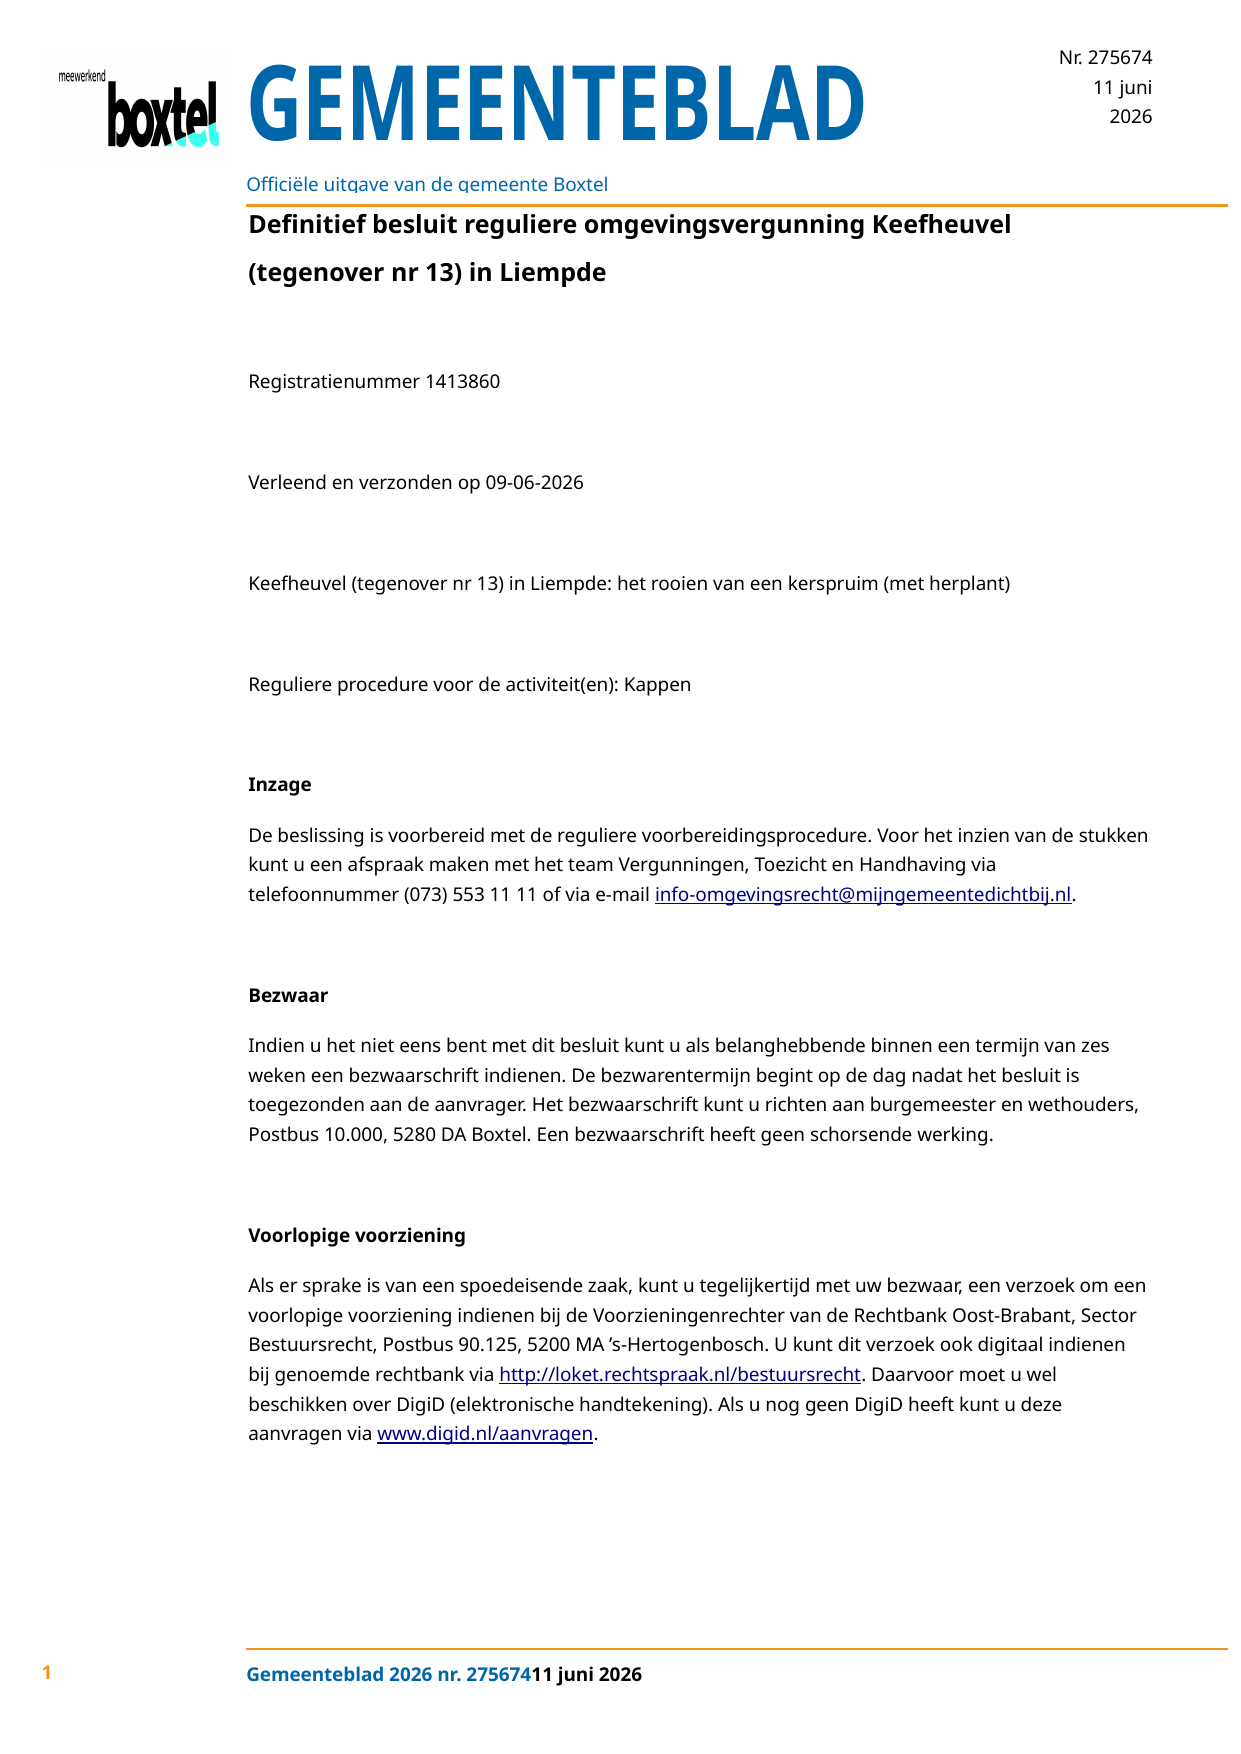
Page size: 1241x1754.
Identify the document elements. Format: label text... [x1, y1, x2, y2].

text Inzage [248, 772, 1152, 797]
text Voorlopige voorziening [248, 1222, 1152, 1248]
text Definitief besluit reguliere omgevingsvergunning Keefheuvel (tegenover nr 13) in Liempde [248, 207, 1152, 288]
picture [41, 47, 231, 172]
text Verleend en verzonden op 09-06-2026 [248, 469, 1152, 495]
text Keefheuvel (tegenover nr 13) in Liempde: het rooien van een kerspruim (met herplant) [248, 570, 1152, 596]
text Als er sprake is van een spoedeisende zaak, kunt u tegelijkertijd met uw bezwaar, een verzoek om een voorlopige voorziening indienen bij de Voorzieningenrechter van de Rechtbank Oost-Brabant, Sector Bestuursrecht, Postbus 90.125, 5200 MA ’s-Hertogenbosch. U kunt dit verzoek ook digitaal indienen bij genoemde rechtbank via http://loket.rechtspraak.nl/bestuursrecht. Daarvoor moet u wel beschikken over DigiD (elektronische handtekening). Als u nog geen DigiD heeft kunt u deze aanvragen via www.digid.nl/aanvragen. [248, 1272, 1152, 1446]
text Bezwaar [248, 982, 1152, 1008]
text Reguliere procedure voor de activiteit(en): Kappen [248, 671, 1152, 697]
text Indien u het niet eens bent met dit besluit kunt u als belanghebbende binnen een termijn van zes weken een bezwaarschrift indienen. De bezwarentermijn begint op de dag nadat het besluit is toegezonden aan de aanvrager. Het bezwaarschrift kunt u richten aan burgemeester en wethouders, Postbus 10.000, 5280 DA Boxtel. Een bezwaarschrift heeft geen schorsende werking. [248, 1032, 1152, 1147]
text Registratienummer 1413860 [248, 368, 1152, 394]
text De beslissing is voorbereid met de reguliere voorbereidingsprocedure. Voor het inzien van de stukken kunt u een afspraak maken met het team Vergunningen, Toezicht en Handhaving via telefoonnummer (073) 553 11 11 of via e-mail info-omgevingsrecht@mijngemeentedichtbij.nl. [248, 822, 1152, 907]
